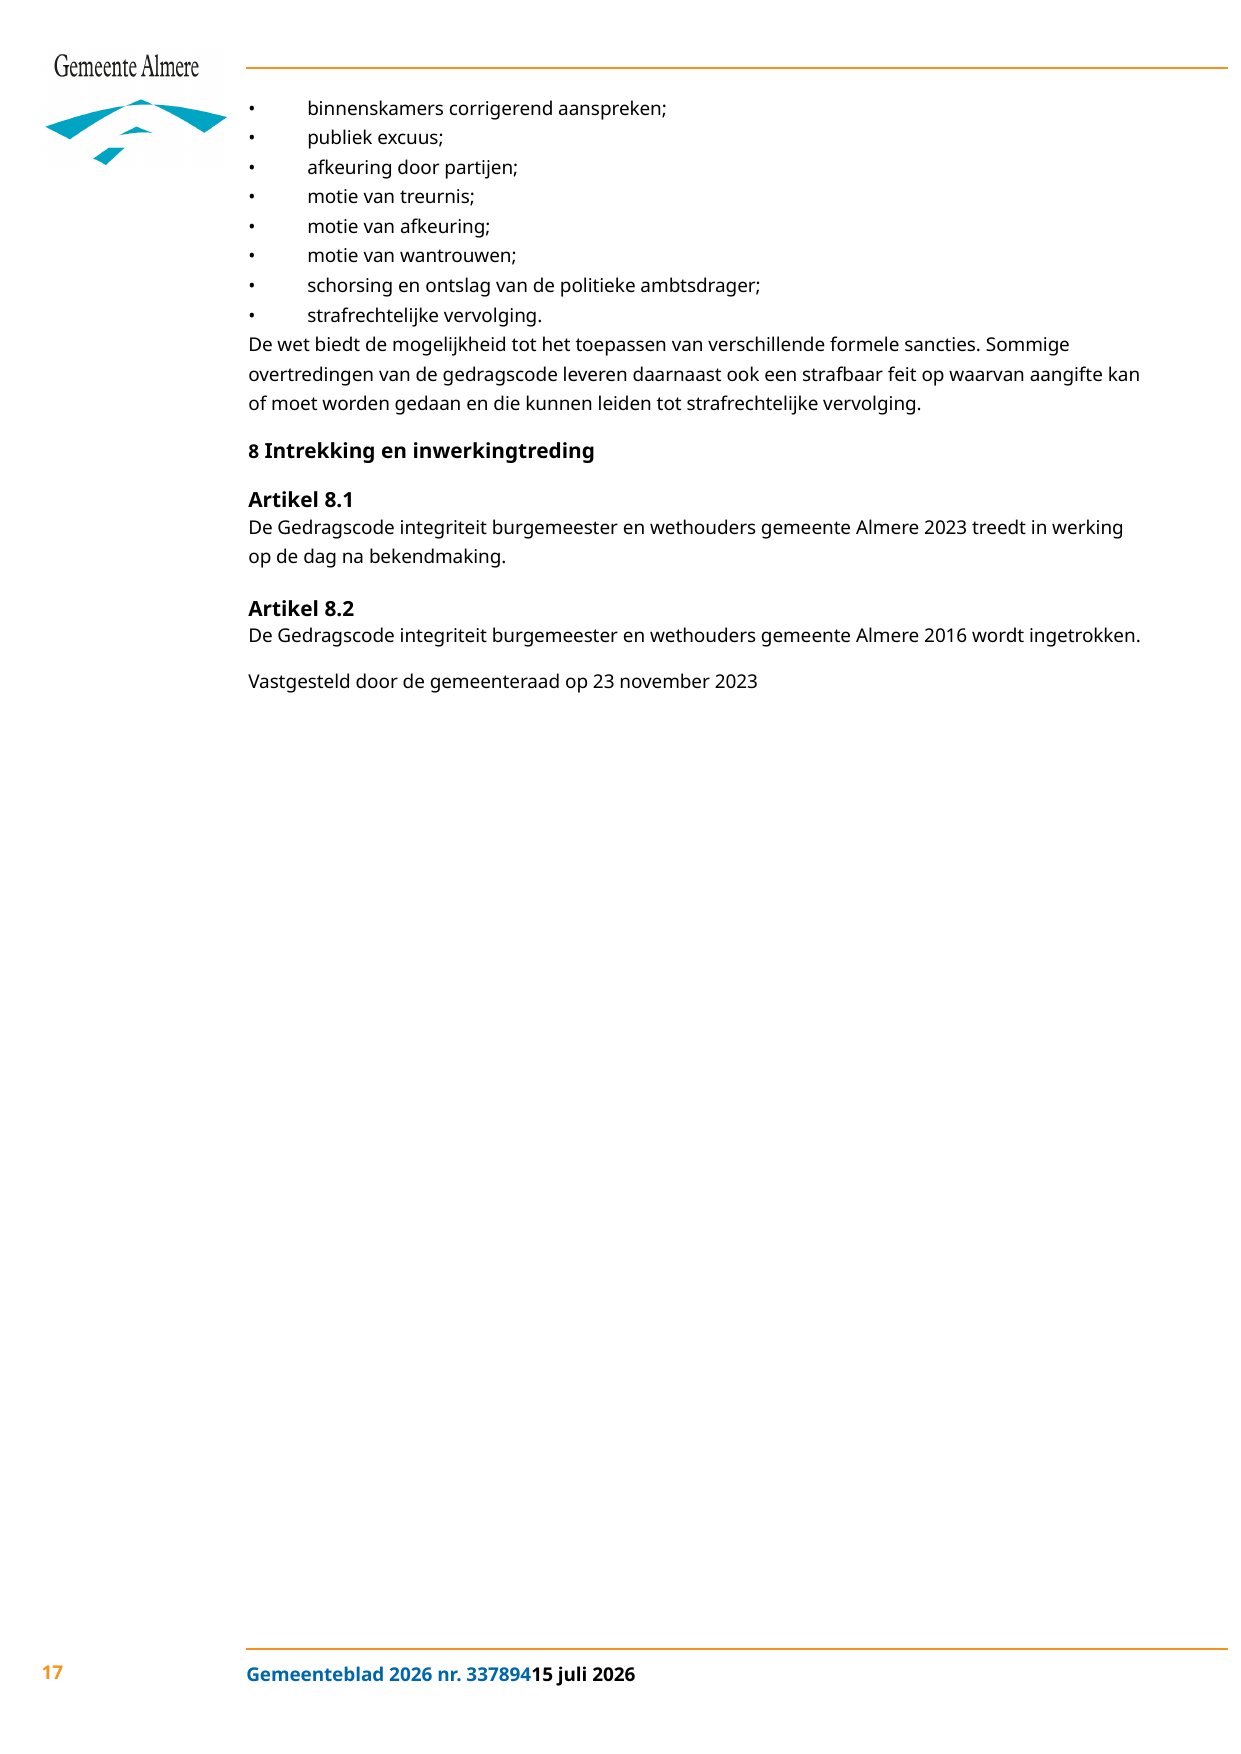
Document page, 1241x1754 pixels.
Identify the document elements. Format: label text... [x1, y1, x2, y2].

text 8 Intrekking en inwerkingtreding [248, 436, 1152, 465]
text De Gedragscode integriteit burgemeester en wethouders gemeente Almere 2016 wordt ingetrokken. [248, 622, 1152, 648]
list motie van treurnis; [248, 183, 1152, 209]
text Vastgesteld door de gemeenteraad op 23 november 2023 [248, 668, 1152, 694]
list afkeuring door partijen; [248, 154, 1152, 180]
text De Gedragscode integriteit burgemeester en wethouders gemeente Almere 2023 treedt in werking op de dag na bekendmaking. [248, 514, 1152, 569]
text De wet biedt de mogelijkheid tot het toepassen van verschillende formele sancties. Sommige overtredingen van de gedragscode leveren daarnaast ook een strafbaar feit op waarvan aangifte kan of moet worden gedaan en die kunnen leiden tot strafrechtelijke vervolging. [248, 331, 1152, 416]
list strafrechtelijke vervolging. [248, 302, 1152, 328]
list publiek excuus; [248, 124, 1152, 150]
list motie van wantrouwen; [248, 243, 1152, 268]
picture [41, 47, 231, 172]
text Artikel 8.1 [248, 486, 1152, 514]
list motie van afkeuring; [248, 213, 1152, 239]
text Artikel 8.2 [248, 594, 1152, 622]
list schorsing en ontslag van de politieke ambtsdrager; [248, 272, 1152, 298]
list binnenskamers corrigerend aanspreken; [248, 95, 1152, 121]
